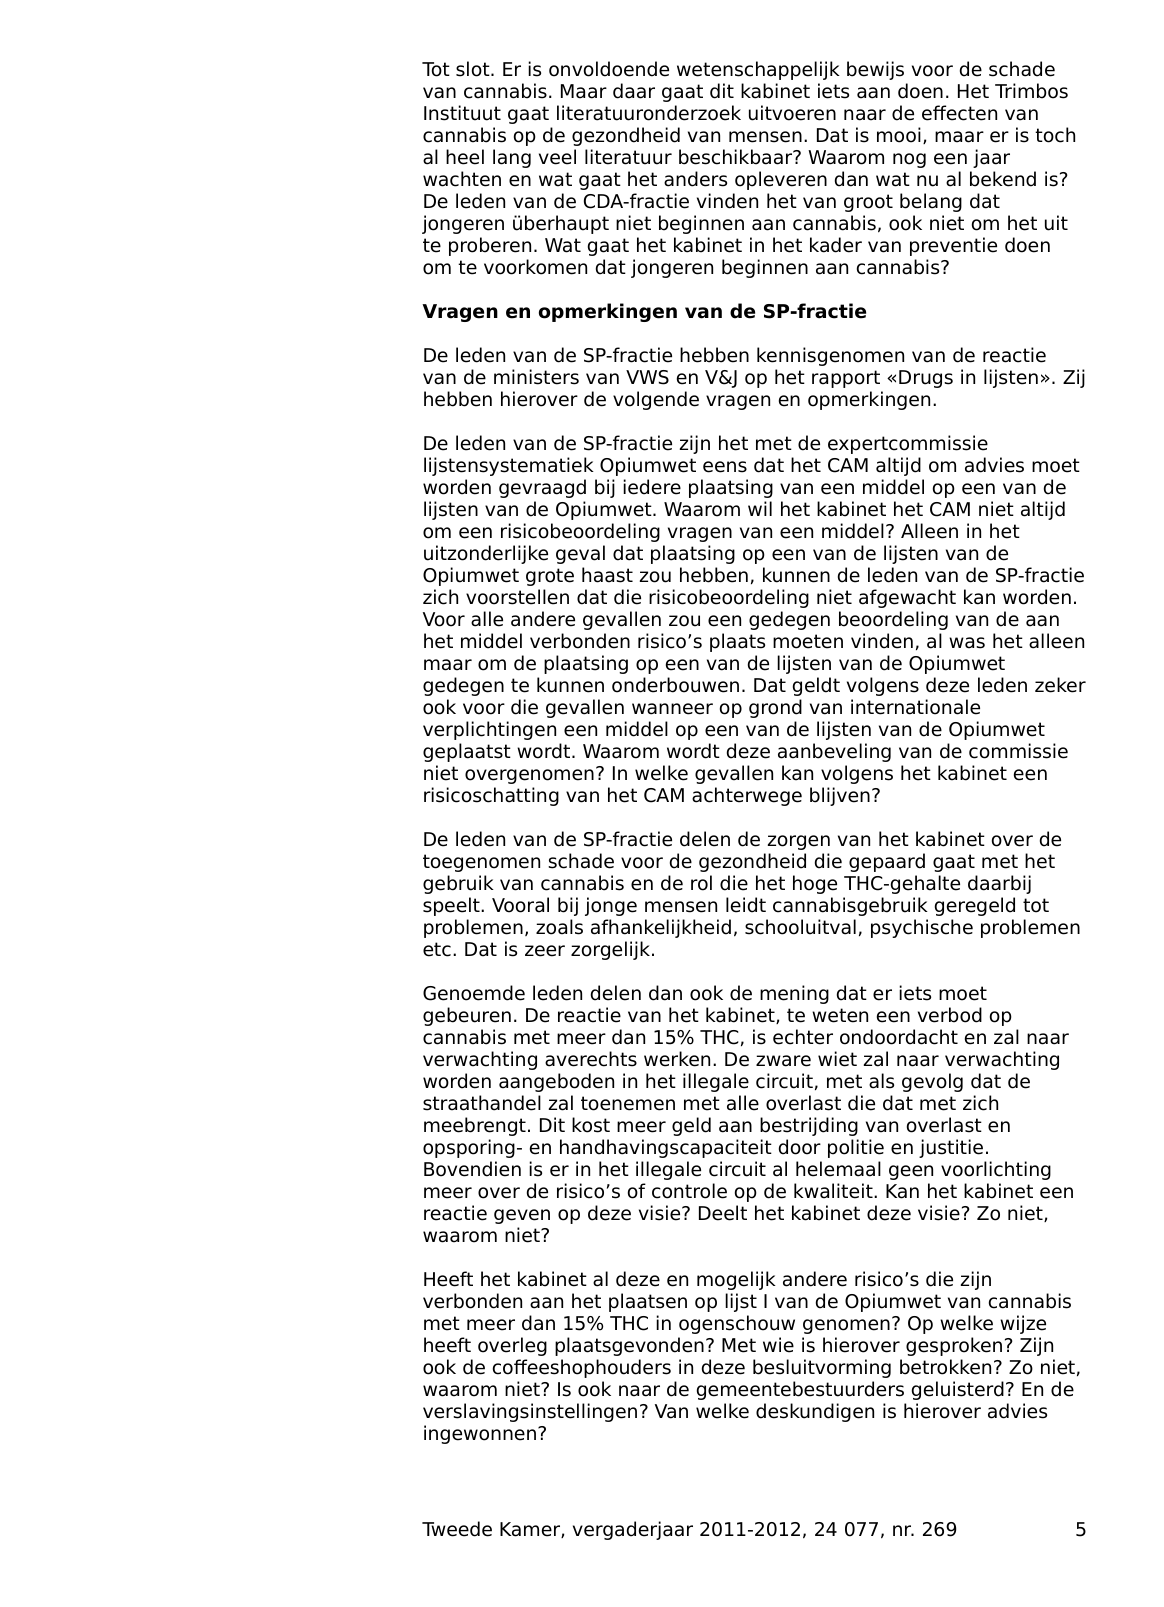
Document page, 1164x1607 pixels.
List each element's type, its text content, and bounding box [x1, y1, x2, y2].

text Genoemde leden delen dan ook de mening dat er iets moet gebeuren. De reactie van het kabinet, te weten een verbod op cannabis met meer dan 15% THC, is echter ondoordacht en zal naar verwachting averechts werken. De zware wiet zal naar verwachting worden aangeboden in het illegale circuit, met als gevolg dat de straathandel zal toenemen met alle overlast die dat met zich meebrengt. Dit kost meer geld aan bestrijding van overlast en opsporing- en handhavingscapaciteit door politie en justitie. Bovendien is er in het illegale circuit al helemaal geen voorlichting meer over de risico’s of controle op de kwaliteit. Kan het kabinet een reactie geven op deze visie? Deelt het kabinet deze visie? Zo niet, waarom niet? [422, 983, 1087, 1247]
text De leden van de SP-fractie delen de zorgen van het kabinet over de toegenomen schade voor de gezondheid die gepaard gaat met het gebruik van cannabis en de rol die het hoge THC-gehalte daarbij speelt. Vooral bij jonge mensen leidt cannabisgebruik geregeld tot problemen, zoals afhankelijkheid, schooluitval, psychische problemen etc. Dat is zeer zorgelijk. [422, 829, 1087, 961]
text De leden van de SP-fractie zijn het met de expertcommissie lijstensystematiek Opiumwet eens dat het CAM altijd om advies moet worden gevraagd bij iedere plaatsing van een middel op een van de lijsten van de Opiumwet. Waarom wil het kabinet het CAM niet altijd om een risicobeoordeling vragen van een middel? Alleen in het uitzonderlijke geval dat plaatsing op een van de lijsten van de Opiumwet grote haast zou hebben, kunnen de leden van de SP-fractie zich voorstellen dat die risicobeoordeling niet afgewacht kan worden. Voor alle andere gevallen zou een gedegen beoordeling van de aan het middel verbonden risico’s plaats moeten vinden, al was het alleen maar om de plaatsing op een van de lijsten van de Opiumwet gedegen te kunnen onderbouwen. Dat geldt volgens deze leden zeker ook voor die gevallen wanneer op grond van internationale verplichtingen een middel op een van de lijsten van de Opiumwet geplaatst wordt. Waarom wordt deze aanbeveling van de commissie niet overgenomen? In welke gevallen kan volgens het kabinet een risicoschatting van het CAM achterwege blijven? [422, 433, 1087, 807]
subtitle Vragen en opmerkingen van de SP-fractie [422, 301, 1087, 323]
text Heeft het kabinet al deze en mogelijk andere risico’s die zijn verbonden aan het plaatsen op lijst I van de Opiumwet van cannabis met meer dan 15% THC in ogenschouw genomen? Op welke wijze heeft overleg plaatsgevonden? Met wie is hierover gesproken? Zijn ook de coffeeshophouders in deze besluitvorming betrokken? Zo niet, waarom niet? Is ook naar de gemeentebestuurders geluisterd? En de verslavingsinstellingen? Van welke deskundigen is hierover advies ingewonnen? [422, 1269, 1087, 1445]
text De leden van de SP-fractie hebben kennisgenomen van de reactie van de ministers van VWS en V&J op het rapport «Drugs in lijsten». Zij hebben hierover de volgende vragen en opmerkingen. [422, 345, 1087, 411]
text Tot slot. Er is onvoldoende wetenschappelijk bewijs voor de schade van cannabis. Maar daar gaat dit kabinet iets aan doen. Het Trimbos Instituut gaat literatuuronderzoek uitvoeren naar de effecten van cannabis op de gezondheid van mensen. Dat is mooi, maar er is toch al heel lang veel literatuur beschikbaar? Waarom nog een jaar wachten en wat gaat het anders opleveren dan wat nu al bekend is? De leden van de CDA-fractie vinden het van groot belang dat jongeren überhaupt niet beginnen aan cannabis, ook niet om het uit te proberen. Wat gaat het kabinet in het kader van preventie doen om te voorkomen dat jongeren beginnen aan cannabis? [422, 59, 1087, 279]
